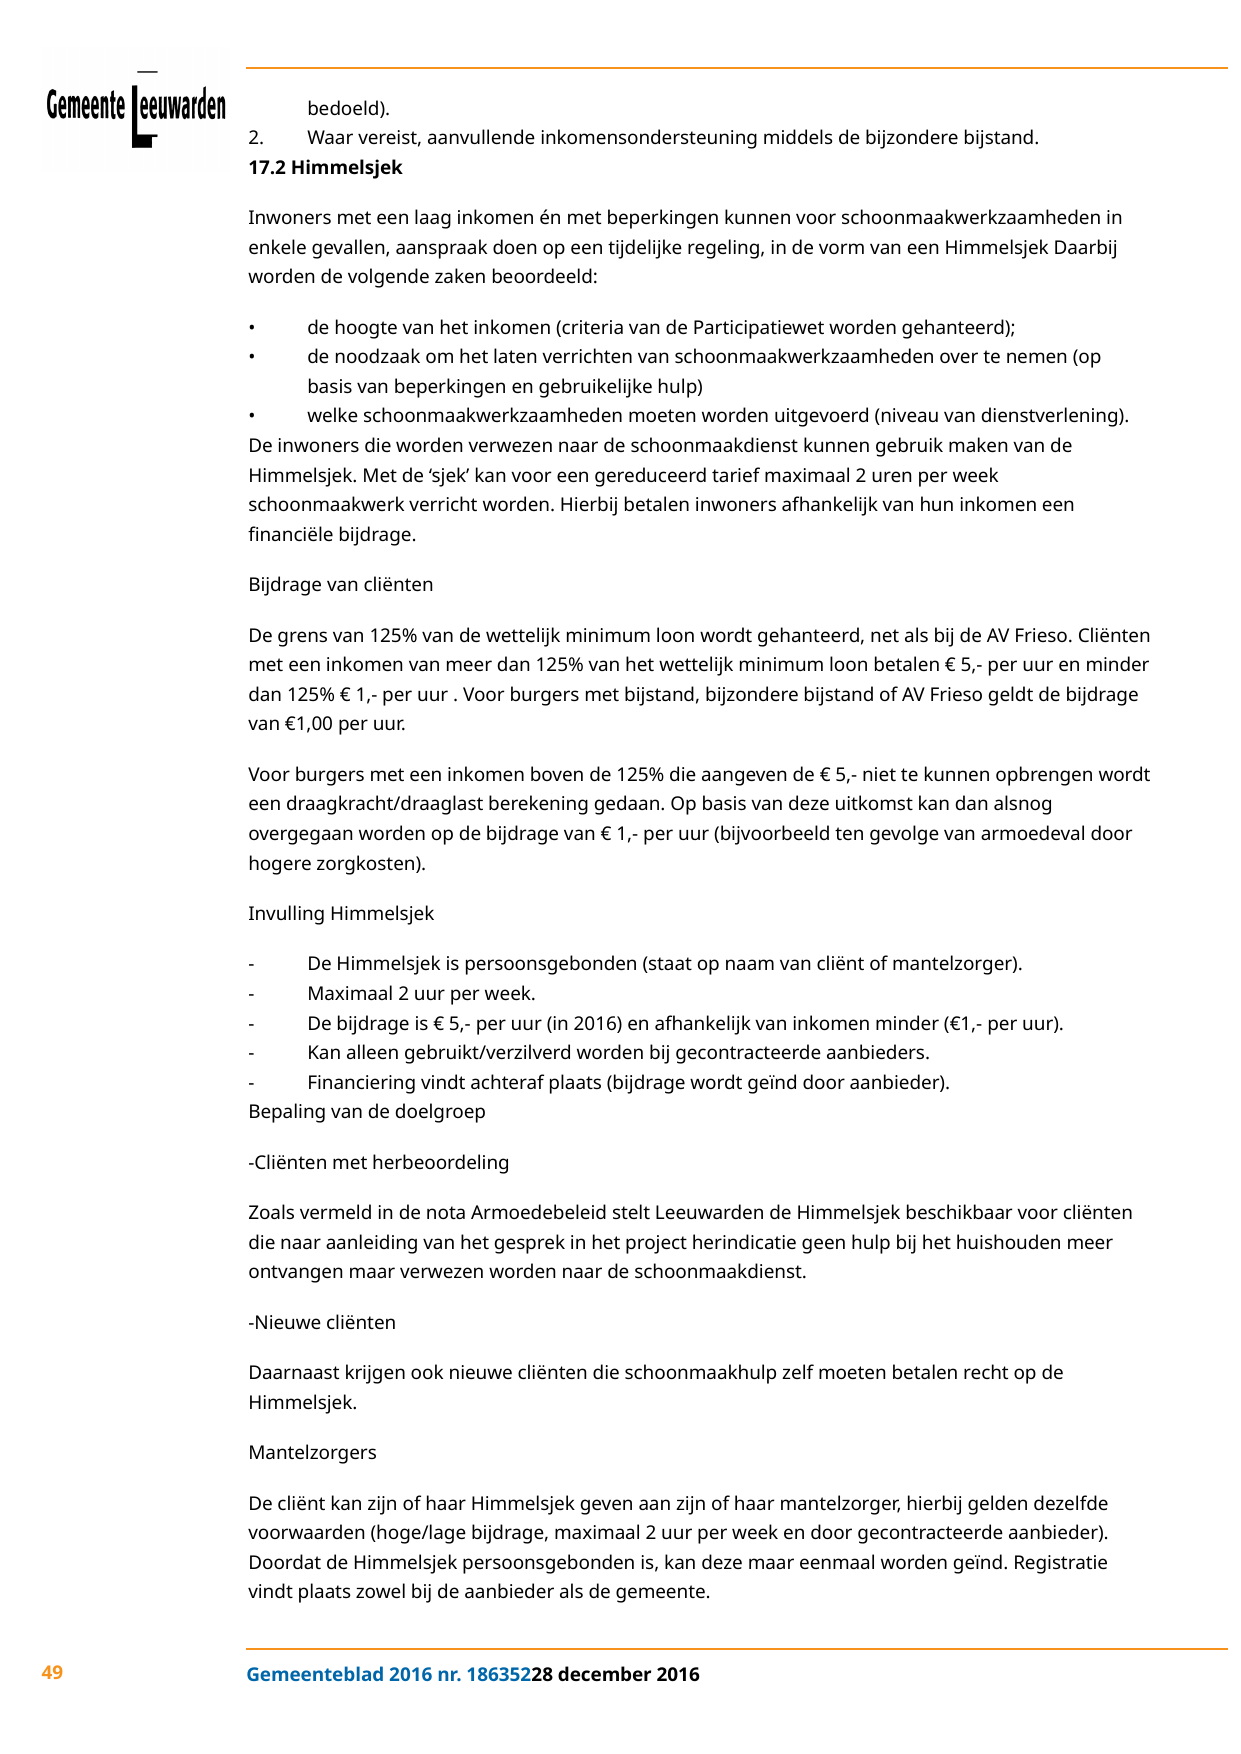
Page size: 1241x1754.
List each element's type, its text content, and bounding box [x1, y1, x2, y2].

list de hoogte van het inkomen (criteria van de Participatiewet worden gehanteerd); [248, 314, 1152, 340]
list Financiering vindt achteraf plaats (bijdrage wordt geïnd door aanbieder). [248, 1069, 1152, 1095]
text -Cliënten met herbeoordeling [248, 1149, 1152, 1175]
list bedoeld). [248, 95, 1152, 121]
picture [41, 47, 231, 172]
text Inwoners met een laag inkomen én met beperkingen kunnen voor schoonmaakwerkzaamheden in enkele gevallen, aanspraak doen op een tijdelijke regeling, in de vorm van een Himmelsjek Daarbij worden de volgende zaken beoordeeld: [248, 204, 1152, 289]
text Bepaling van de doelgroep [248, 1098, 1152, 1124]
text Voor burgers met een inkomen boven de 125% die aangeven de € 5,- niet te kunnen opbrengen wordt een draagkracht/draaglast berekening gedaan. Op basis van deze uitkomst kan dan alsnog overgegaan worden op de bijdrage van € 1,- per uur (bijvoorbeeld ten gevolge van armoedeval door hogere zorgkosten). [248, 761, 1152, 876]
list Waar vereist, aanvullende inkomensondersteuning middels de bijzondere bijstand. [248, 124, 1152, 150]
text De cliënt kan zijn of haar Himmelsjek geven aan zijn of haar mantelzorger, hierbij gelden dezelfde voorwaarden (hoge/lage bijdrage, maximaal 2 uur per week en door gecontracteerde aanbieder). Doordat de Himmelsjek persoonsgebonden is, kan deze maar eenmaal worden geïnd. Registratie vindt plaats zowel bij de aanbieder als de gemeente. [248, 1490, 1152, 1604]
text De inwoners die worden verwezen naar de schoonmaakdienst kunnen gebruik maken van de Himmelsjek. Met de ‘sjek’ kan voor een gereduceerd tarief maximaal 2 uren per week schoonmaakwerk verricht worden. Hierbij betalen inwoners afhankelijk van hun inkomen een financiële bijdrage. [248, 432, 1152, 547]
list De bijdrage is € 5,- per uur (in 2016) en afhankelijk van inkomen minder (€1,- per uur). [248, 1010, 1152, 1036]
text 17.2 Himmelsjek [248, 154, 1152, 180]
text De grens van 125% van de wettelijk minimum loon wordt gehanteerd, net als bij de AV Frieso. Cliënten met een inkomen van meer dan 125% van het wettelijk minimum loon betalen € 5,- per uur en minder dan 125% € 1,- per uur . Voor burgers met bijstand, bijzondere bijstand of AV Frieso geldt de bijdrage van €1,00 per uur. [248, 622, 1152, 736]
text Zoals vermeld in de nota Armoedebeleid stelt Leeuwarden de Himmelsjek beschikbaar voor cliënten die naar aanleiding van het gesprek in het project herindicatie geen hulp bij het huishouden meer ontvangen maar verwezen worden naar de schoonmaakdienst. [248, 1199, 1152, 1284]
text -Nieuwe cliënten [248, 1309, 1152, 1335]
text Bijdrage van cliënten [248, 571, 1152, 597]
list de noodzaak om het laten verrichten van schoonmaakwerkzaamheden over te nemen (op basis van beperkingen en gebruikelijke hulp) [248, 343, 1152, 399]
text Daarnaast krijgen ook nieuwe cliënten die schoonmaakhulp zelf moeten betalen recht op de Himmelsjek. [248, 1359, 1152, 1415]
list welke schoonmaakwerkzaamheden moeten worden uitgevoerd (niveau van dienstverlening). [248, 403, 1152, 428]
list De Himmelsjek is persoonsgebonden (staat op naam van cliënt of mantelzorger). [248, 951, 1152, 976]
text Invulling Himmelsjek [248, 900, 1152, 926]
list Maximaal 2 uur per week. [248, 980, 1152, 1006]
text Mantelzorgers [248, 1439, 1152, 1465]
list Kan alleen gebruikt/verzilverd worden bij gecontracteerde aanbieders. [248, 1039, 1152, 1065]
